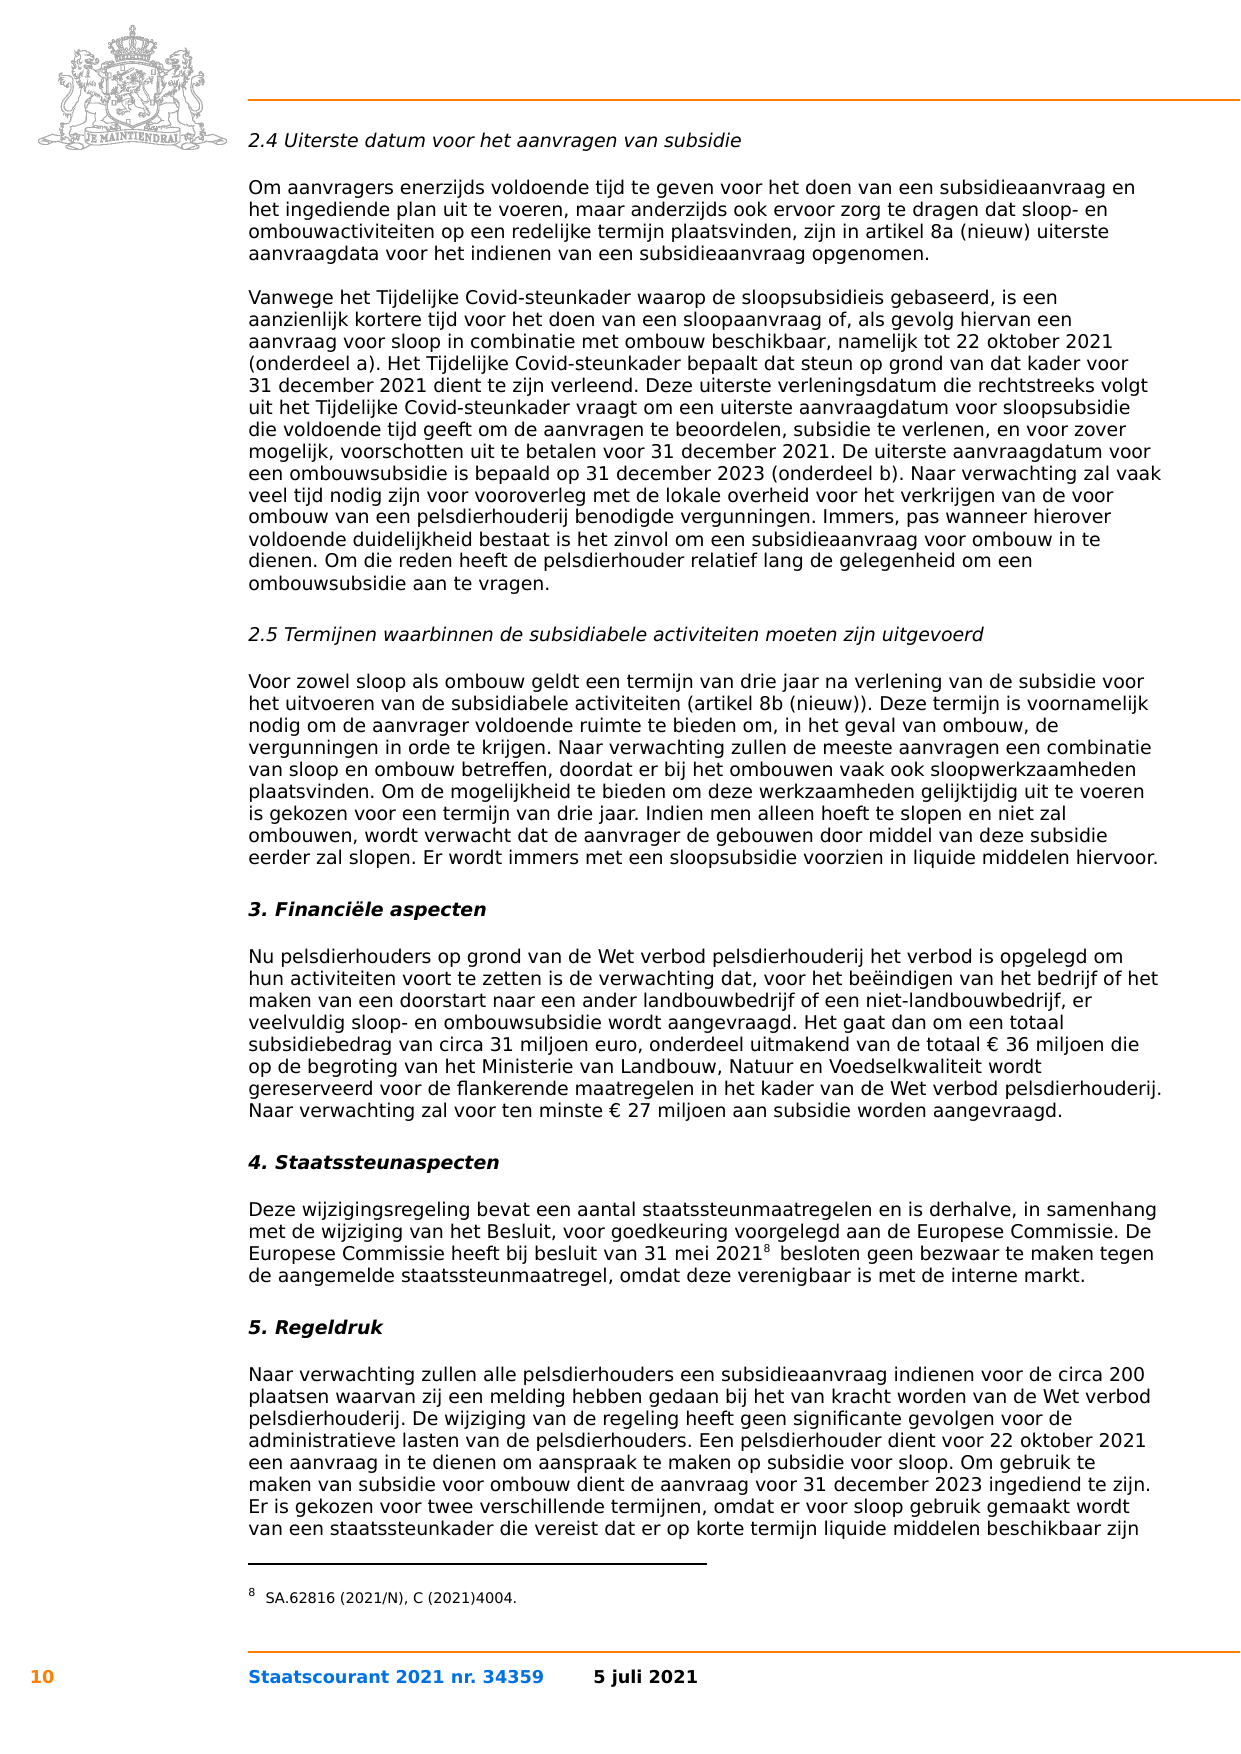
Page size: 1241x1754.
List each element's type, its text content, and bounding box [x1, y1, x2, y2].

subtitle 3. Financiële aspecten [248, 899, 1163, 921]
subtitle 2.5 Termijnen waarbinnen de subsidiabele activiteiten moeten zijn uitgevoerd [248, 624, 1163, 646]
subtitle 2.4 Uiterste datum voor het aanvragen van subsidie [248, 130, 1163, 152]
text Deze wijzigingsregeling bevat een aantal staatssteunmaatregelen en is derhalve, in samenhang met de wijziging van het Besluit, voor goedkeuring voorgelegd aan de Europese Commissie. De Europese Commissie heeft bij besluit van 31 mei 2021 besloten geen bezwaar te maken tegen de aangemelde staatssteunmaatregel, omdat deze verenigbaar is met de interne markt. [248, 1199, 1163, 1287]
subtitle 5. Regeldruk [248, 1317, 1163, 1339]
text SA.62816 (2021/N), C (2021)4004. [248, 1586, 1163, 1608]
text Naar verwachting zullen alle pelsdierhouders een subsidieaanvraag indienen voor de circa 200 plaatsen waarvan zij een melding hebben gedaan bij het van kracht worden van de Wet verbod pelsdierhouderij. De wijziging van de regeling heeft geen significante gevolgen voor de administratieve lasten van de pelsdierhouders. Een pelsdierhouder dient voor 22 oktober 2021 een aanvraag in te dienen om aanspraak te maken op subsidie voor sloop. Om gebruik te maken van subsidie voor ombouw dient de aanvraag voor 31 december 2023 ingediend te zijn. Er is gekozen voor twee verschillende termijnen, omdat er voor sloop gebruik gemaakt wordt van een staatssteunkader die vereist dat er op korte termijn liquide middelen beschikbaar zijn [248, 1364, 1163, 1540]
picture [38, 25, 227, 150]
subtitle 4. Staatssteunaspecten [248, 1152, 1163, 1174]
text Om aanvragers enerzijds voldoende tijd te geven voor het doen van een subsidieaanvraag en het ingediende plan uit te voeren, maar anderzijds ook ervoor zorg te dragen dat sloop- en ombouwactiviteiten op een redelijke termijn plaatsvinden, zijn in artikel 8a (nieuw) uiterste aanvraagdata voor het indienen van een subsidieaanvraag opgenomen. [248, 177, 1163, 265]
text Voor zowel sloop als ombouw geldt een termijn van drie jaar na verlening van de subsidie voor het uitvoeren van de subsidiabele activiteiten (artikel 8b (nieuw)). Deze termijn is voornamelijk nodig om de aanvrager voldoende ruimte te bieden om, in het geval van ombouw, de vergunningen in orde te krijgen. Naar verwachting zullen de meeste aanvragen een combinatie van sloop en ombouw betreffen, doordat er bij het ombouwen vaak ook sloopwerkzaamheden plaatsvinden. Om de mogelijkheid te bieden om deze werkzaamheden gelijktijdig uit te voeren is gekozen voor een termijn van drie jaar. Indien men alleen hoeft te slopen en niet zal ombouwen, wordt verwacht dat de aanvrager de gebouwen door middel van deze subsidie eerder zal slopen. Er wordt immers met een sloopsubsidie voorzien in liquide middelen hiervoor. [248, 671, 1163, 869]
text Vanwege het Tijdelijke Covid-steunkader waarop de sloopsubsidieis gebaseerd, is een aanzienlijk kortere tijd voor het doen van een sloopaanvraag of, als gevolg hiervan een aanvraag voor sloop in combinatie met ombouw beschikbaar, namelijk tot 22 oktober 2021 (onderdeel a). Het Tijdelijke Covid-steunkader bepaalt dat steun op grond van dat kader voor 31 december 2021 dient te zijn verleend. Deze uiterste verleningsdatum die rechtstreeks volgt uit het Tijdelijke Covid-steunkader vraagt om een uiterste aanvraagdatum voor sloopsubsidie die voldoende tijd geeft om de aanvragen te beoordelen, subsidie te verlenen, en voor zover mogelijk, voorschotten uit te betalen voor 31 december 2021. De uiterste aanvraagdatum voor een ombouwsubsidie is bepaald op 31 december 2023 (onderdeel b). Naar verwachting zal vaak veel tijd nodig zijn voor vooroverleg met de lokale overheid voor het verkrijgen van de voor ombouw van een pelsdierhouderij benodigde vergunningen. Immers, pas wanneer hierover voldoende duidelijkheid bestaat is het zinvol om een subsidieaanvraag voor ombouw in te dienen. Om die reden heeft de pelsdierhouder relatief lang de gelegenheid om een ombouwsubsidie aan te vragen. [248, 287, 1163, 594]
text Nu pelsdierhouders op grond van de Wet verbod pelsdierhouderij het verbod is opgelegd om hun activiteiten voort te zetten is de verwachting dat, voor het beëindigen van het bedrijf of het maken van een doorstart naar een ander landbouwbedrijf of een niet-landbouwbedrijf, er veelvuldig sloop- en ombouwsubsidie wordt aangevraagd. Het gaat dan om een totaal subsidiebedrag van circa 31 miljoen euro, onderdeel uitmakend van de totaal € 36 miljoen die op de begroting van het Ministerie van Landbouw, Natuur en Voedselkwaliteit wordt gereserveerd voor de flankerende maatregelen in het kader van de Wet verbod pelsdierhouderij. Naar verwachting zal voor ten minste € 27 miljoen aan subsidie worden aangevraagd. [248, 946, 1163, 1122]
